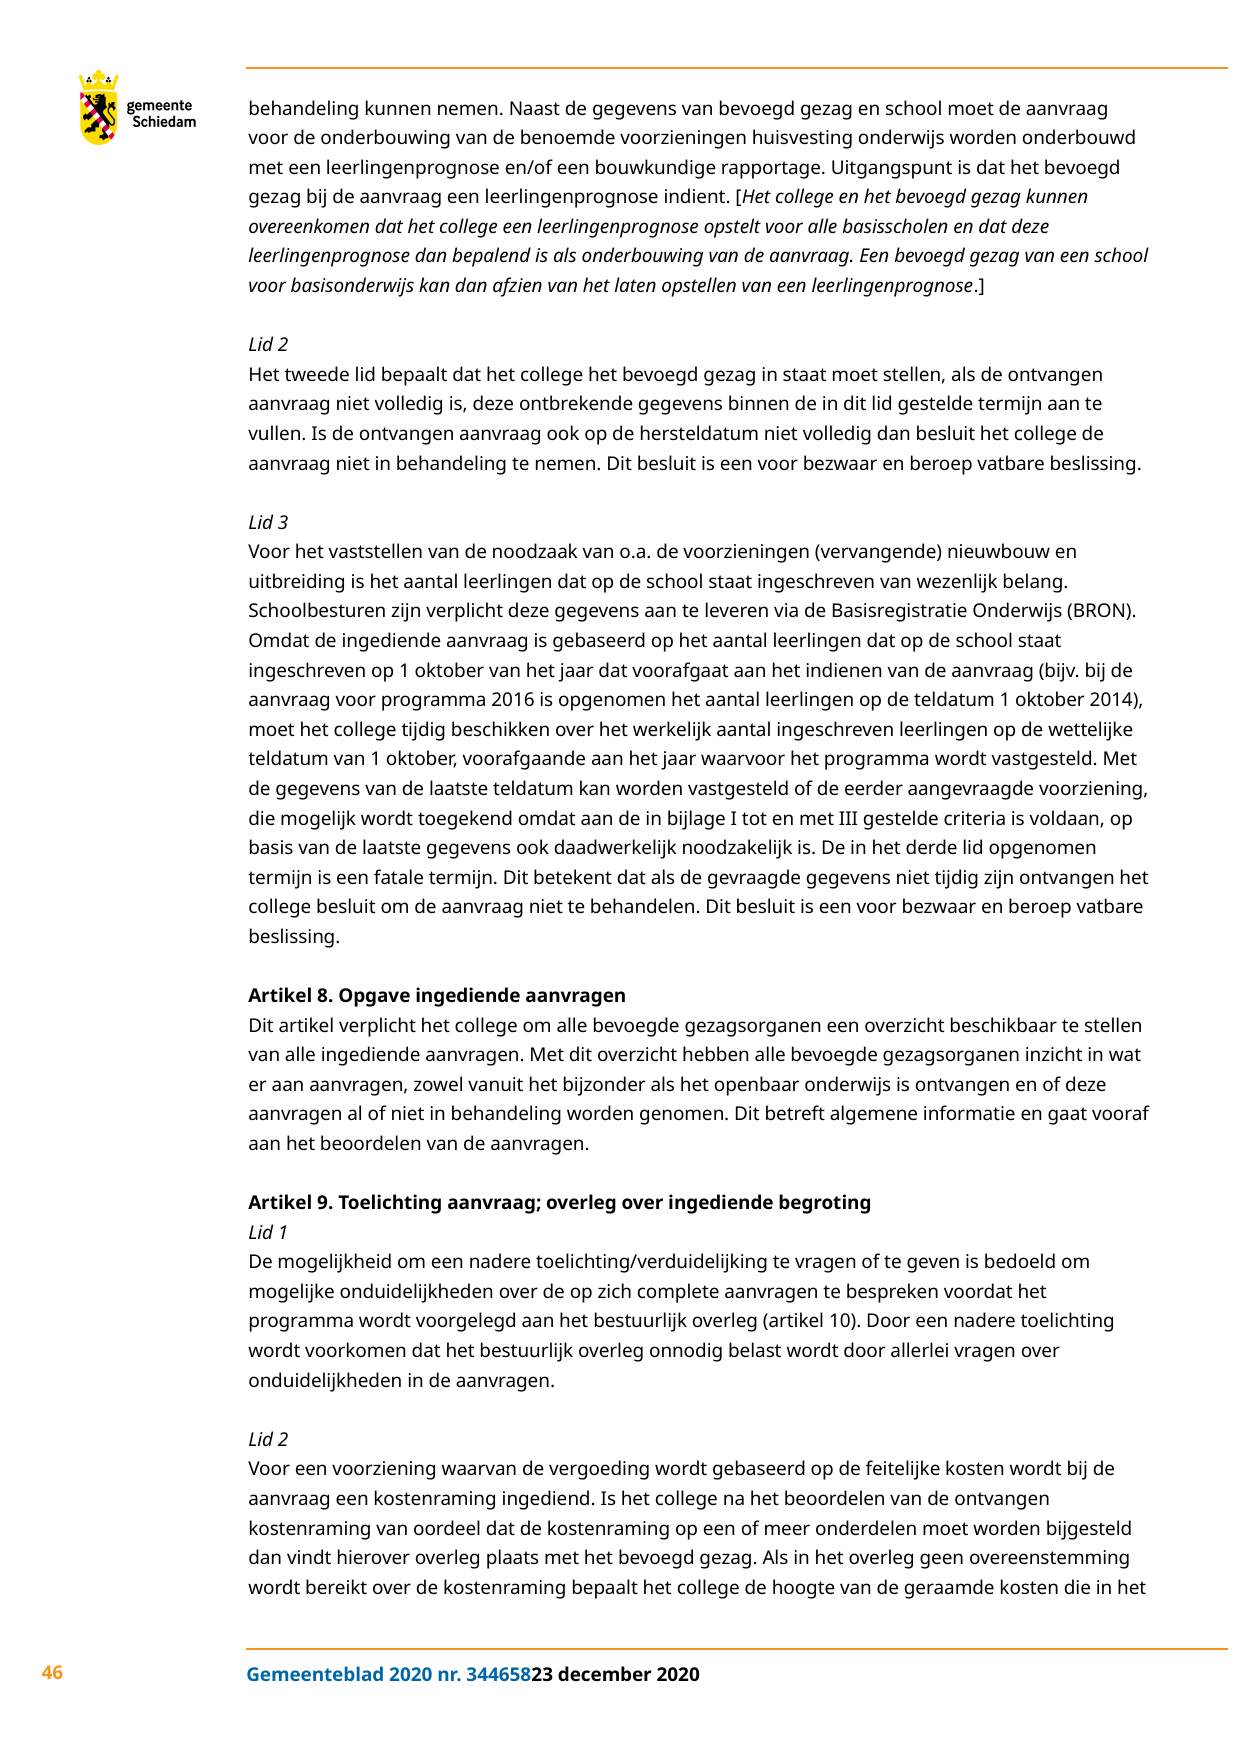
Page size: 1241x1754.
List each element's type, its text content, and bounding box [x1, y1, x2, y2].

text Lid 1 [248, 1219, 1152, 1245]
text behandeling kunnen nemen. Naast de gegevens van bevoegd gezag en school moet de aanvraag voor de onderbouwing van de benoemde voorzieningen huisvesting onderwijs worden onderbouwd met een leerlingenprognose en/of een bouwkundige rapportage. Uitgangspunt is dat het bevoegd gezag bij de aanvraag een leerlingenprognose indient. [Het college en het bevoegd gezag kunnen overeenkomen dat het college een leerlingenprognose opstelt voor alle basisscholen en dat deze leerlingenprognose dan bepalend is als onderbouwing van de aanvraag. Een bevoegd gezag van een school voor basisonderwijs kan dan afzien van het laten opstellen van een leerlingenprognose.] [248, 95, 1152, 298]
text Artikel 9. Toelichting aanvraag; overleg over ingediende begroting [248, 1189, 1152, 1215]
text Lid 3 [248, 509, 1152, 535]
text Lid 2 [248, 331, 1152, 357]
picture [41, 47, 231, 172]
text Lid 2 [248, 1426, 1152, 1452]
text Dit artikel verplicht het college om alle bevoegde gezagsorganen een overzicht beschikbaar te stellen van alle ingediende aanvragen. Met dit overzicht hebben alle bevoegde gezagsorganen inzicht in wat er aan aanvragen, zowel vanuit het bijzonder als het openbaar onderwijs is ontvangen en of deze aanvragen al of niet in behandeling worden genomen. Dit betreft algemene informatie en gaat vooraf aan het beoordelen van de aanvragen. [248, 1012, 1152, 1156]
text Voor het vaststellen van de noodzaak van o.a. de voorzieningen (vervangende) nieuwbouw en uitbreiding is het aantal leerlingen dat op de school staat ingeschreven van wezenlijk belang. Schoolbesturen zijn verplicht deze gegevens aan te leveren via de Basisregistratie Onderwijs (BRON). Omdat de ingediende aanvraag is gebaseerd op het aantal leerlingen dat op de school staat ingeschreven op 1 oktober van het jaar dat voorafgaat aan het indienen van de aanvraag (bijv. bij de aanvraag voor programma 2016 is opgenomen het aantal leerlingen op de teldatum 1 oktober 2014), moet het college tijdig beschikken over het werkelijk aantal ingeschreven leerlingen op de wettelijke teldatum van 1 oktober, voorafgaande aan het jaar waarvoor het programma wordt vastgesteld. Met de gegevens van de laatste teldatum kan worden vastgesteld of de eerder aangevraagde voorziening, die mogelijk wordt toegekend omdat aan de in bijlage I tot en met III gestelde criteria is voldaan, op basis van de laatste gegevens ook daadwerkelijk noodzakelijk is. De in het derde lid opgenomen termijn is een fatale termijn. Dit betekent dat als de gevraagde gegevens niet tijdig zijn ontvangen het college besluit om de aanvraag niet te behandelen. Dit besluit is een voor bezwaar en beroep vatbare beslissing. [248, 538, 1152, 949]
text Voor een voorziening waarvan de vergoeding wordt gebaseerd op de feitelijke kosten wordt bij de aanvraag een kostenraming ingediend. Is het college na het beoordelen van de ontvangen kostenraming van oordeel dat de kostenraming op een of meer onderdelen moet worden bijgesteld dan vindt hierover overleg plaats met het bevoegd gezag. Als in het overleg geen overeenstemming wordt bereikt over de kostenraming bepaalt het college de hoogte van de geraamde kosten die in het [248, 1456, 1152, 1600]
text De mogelijkheid om een nadere toelichting/verduidelijking te vragen of te geven is bedoeld om mogelijke onduidelijkheden over de op zich complete aanvragen te bespreken voordat het programma wordt voorgelegd aan het bestuurlijk overleg (artikel 10). Door een nadere toelichting wordt voorkomen dat het bestuurlijk overleg onnodig belast wordt door allerlei vragen over onduidelijkheden in de aanvragen. [248, 1248, 1152, 1393]
text Het tweede lid bepaalt dat het college het bevoegd gezag in staat moet stellen, als de ontvangen aanvraag niet volledig is, deze ontbrekende gegevens binnen de in dit lid gestelde termijn aan te vullen. Is de ontvangen aanvraag ook op de hersteldatum niet volledig dan besluit het college de aanvraag niet in behandeling te nemen. Dit besluit is een voor bezwaar en beroep vatbare beslissing. [248, 361, 1152, 476]
text Artikel 8. Opgave ingediende aanvragen [248, 982, 1152, 1008]
